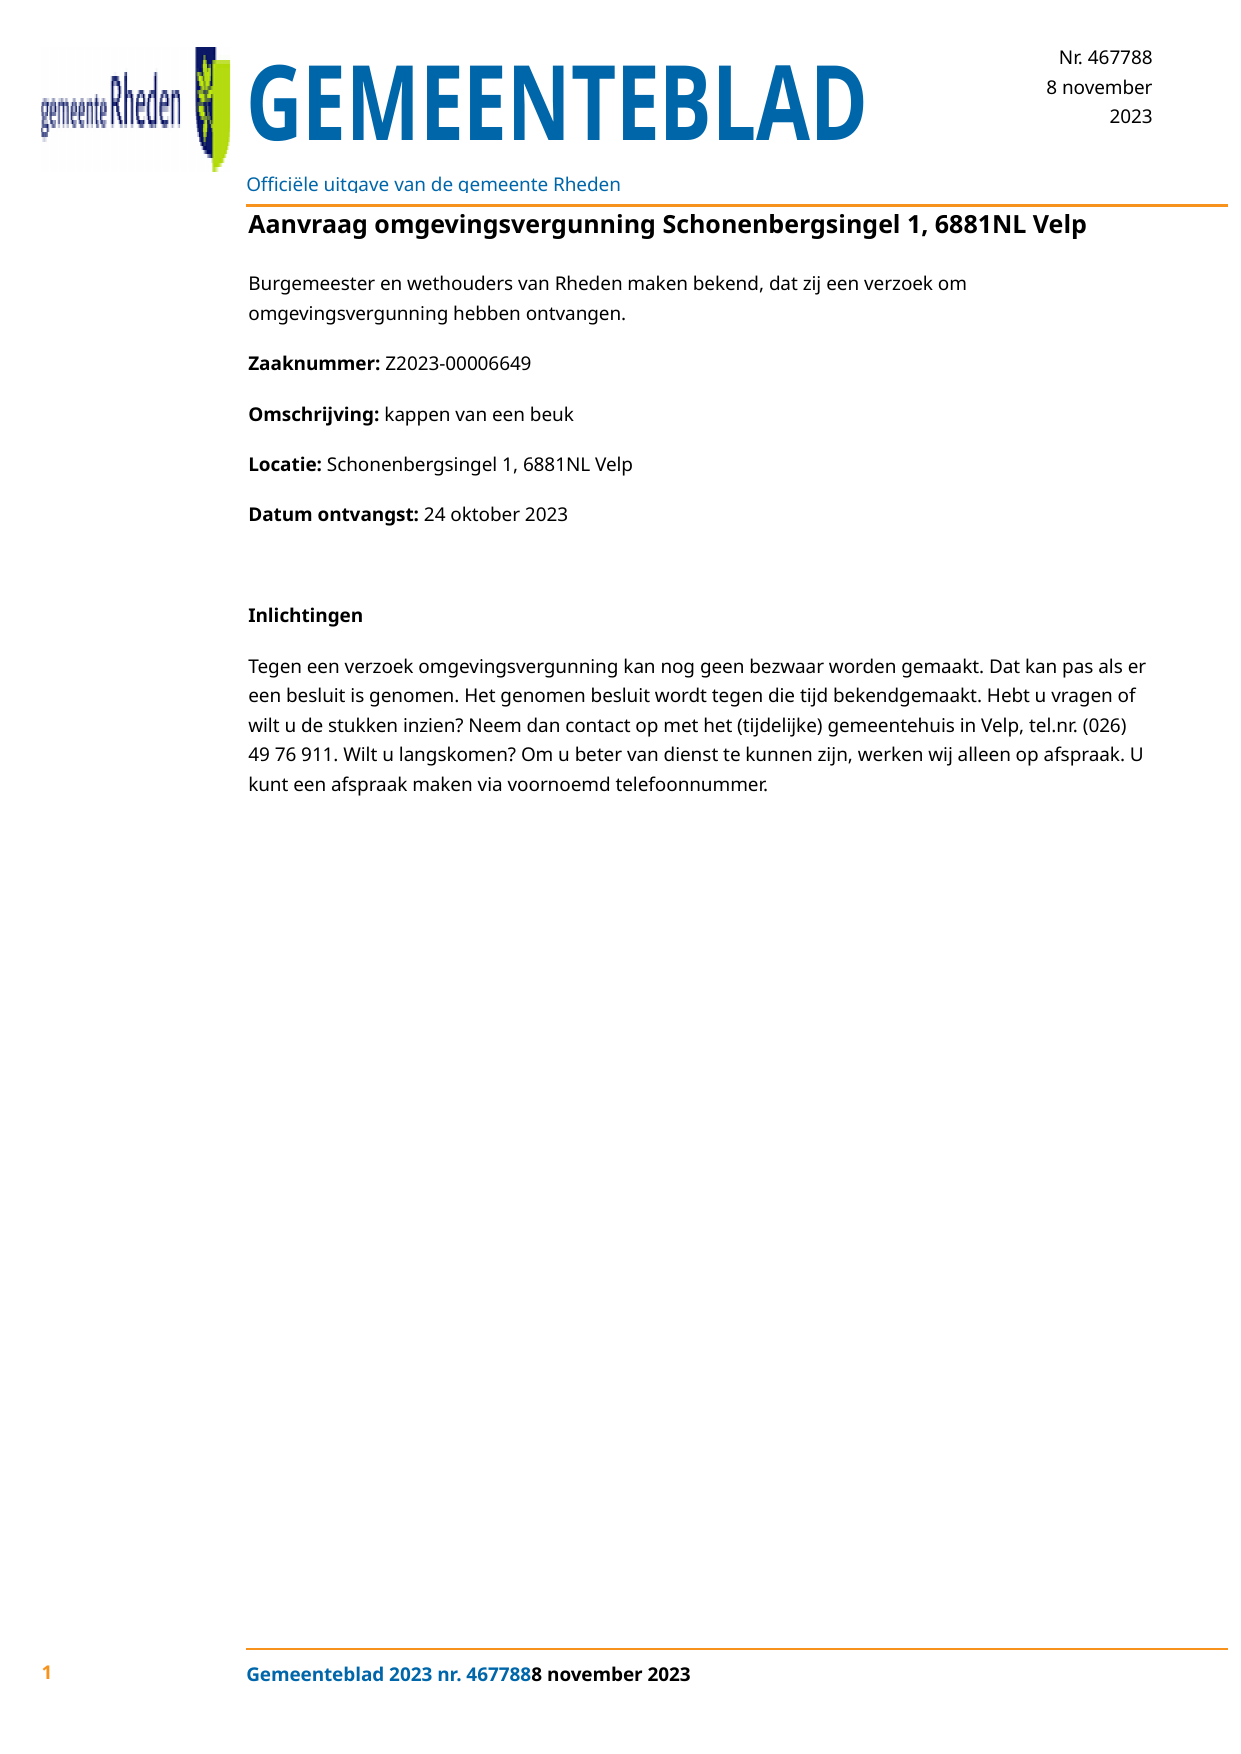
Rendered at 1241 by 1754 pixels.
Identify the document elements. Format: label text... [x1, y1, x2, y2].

text Datum ontvangst: 24 oktober 2023 [248, 502, 1152, 527]
text Omschrijving: kappen van een beuk [248, 401, 1152, 426]
text Burgemeester en wethouders van Rheden maken bekend, dat zij een verzoek om omgevingsvergunning hebben ontvangen. [248, 270, 1152, 326]
picture [41, 47, 231, 172]
text Inlichtingen [248, 602, 1152, 628]
text Locatie: Schonenbergsingel 1, 6881NL Velp [248, 451, 1152, 477]
text Tegen een verzoek omgevingsvergunning kan nog geen bezwaar worden gemaakt. Dat kan pas als er een besluit is genomen. Het genomen besluit wordt tegen die tijd bekendgemaakt. Hebt u vragen of wilt u de stukken inzien? Neem dan contact op met het (tijdelijke) gemeentehuis in Velp, tel.nr. (026) 49 76 911. Wilt u langskomen? Om u beter van dienst te kunnen zijn, werken wij alleen op afspraak. U kunt een afspraak maken via voornoemd telefoonnummer. [248, 653, 1152, 797]
text Aanvraag omgevingsvergunning Schonenbergsingel 1, 6881NL Velp [248, 207, 1152, 241]
text Zaaknummer: Z2023-00006649 [248, 350, 1152, 376]
